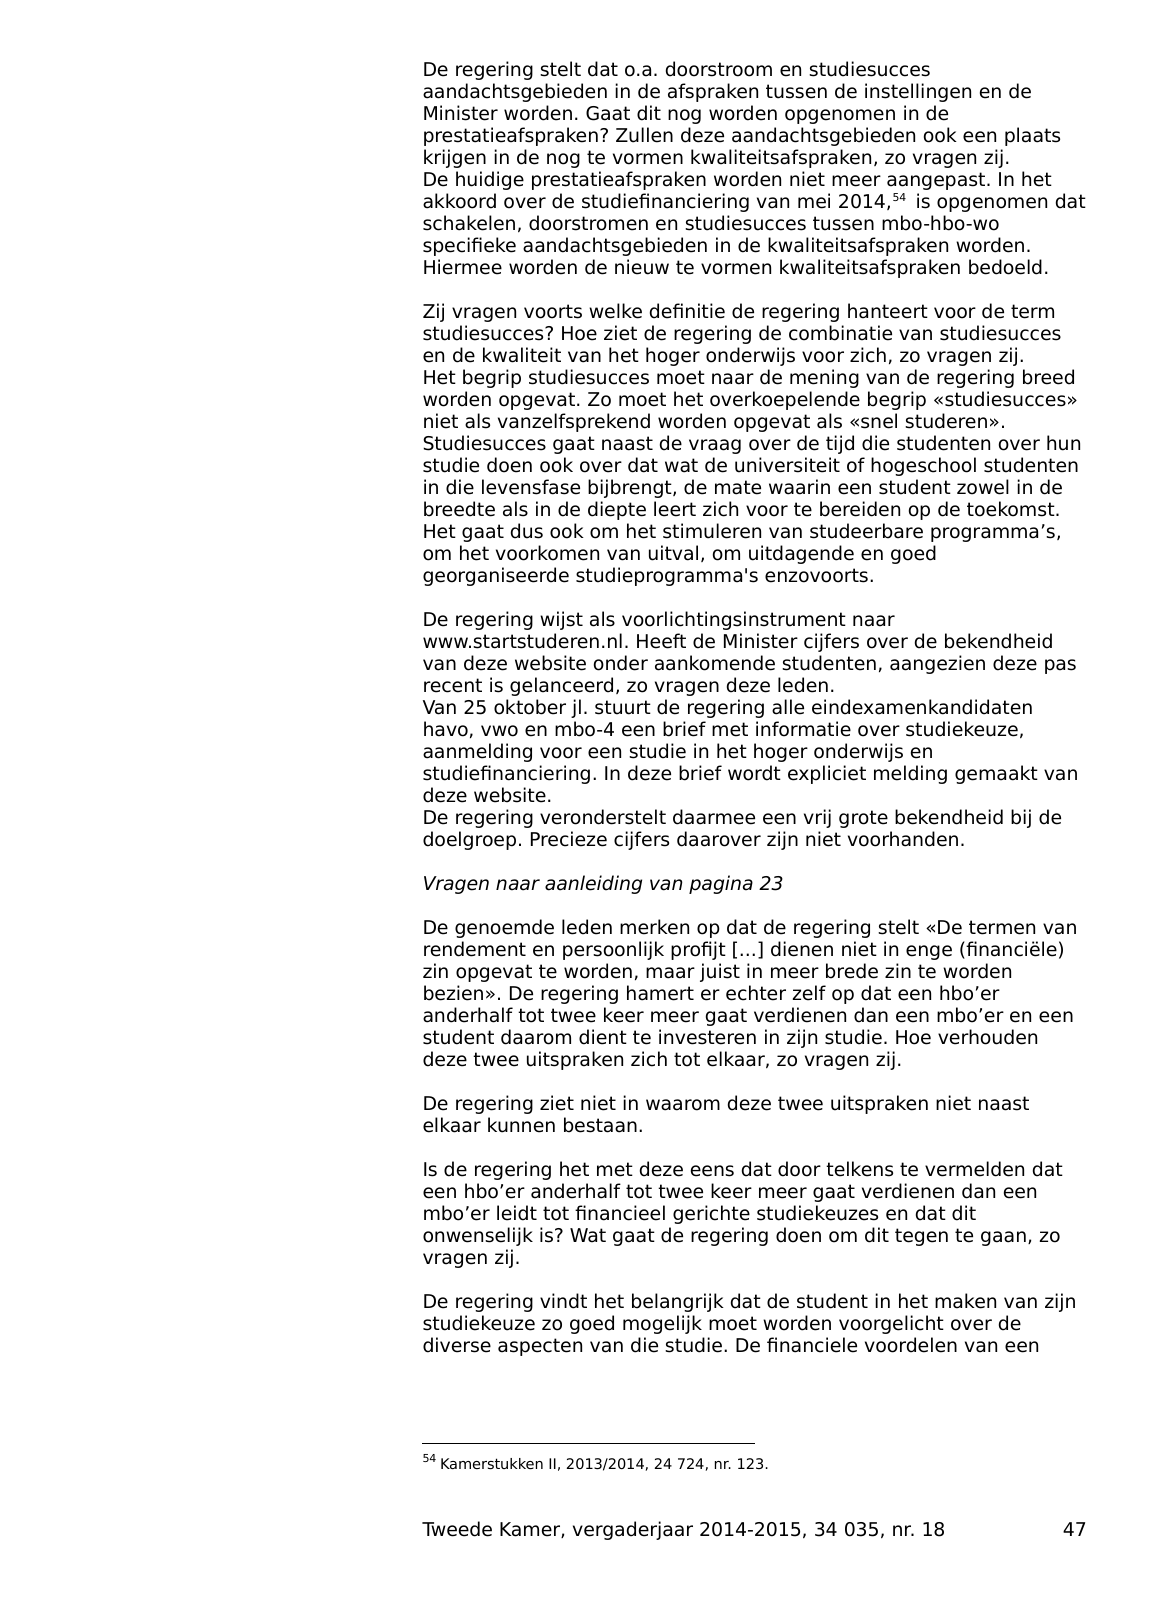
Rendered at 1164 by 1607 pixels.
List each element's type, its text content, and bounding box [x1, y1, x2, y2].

text Kamerstukken II, 2013/2014, 24 724, nr. 123. [422, 1452, 1087, 1474]
text De regering vindt het belangrijk dat de student in het maken van zijn studiekeuze zo goed mogelijk moet worden voorgelicht over de diverse aspecten van die studie. De financiele voordelen van een [422, 1291, 1087, 1357]
text De regering wijst als voorlichtingsinstrument naar www.startstuderen.nl. Heeft de Minister cijfers over de bekendheid van deze website onder aankomende studenten, aangezien deze pas recent is gelanceerd, zo vragen deze leden. [422, 609, 1087, 697]
text De regering veronderstelt daarmee een vrij grote bekendheid bij de doelgroep. Precieze cijfers daarover zijn niet voorhanden. [422, 807, 1087, 851]
text Zij vragen voorts welke definitie de regering hanteert voor de term studiesucces? Hoe ziet de regering de combinatie van studiesucces en de kwaliteit van het hoger onderwijs voor zich, zo vragen zij. [422, 301, 1087, 367]
text Het begrip studiesucces moet naar de mening van de regering breed worden opgevat. Zo moet het overkoepelende begrip «studiesucces» niet als vanzelfsprekend worden opgevat als «snel studeren». Studiesucces gaat naast de vraag over de tijd die studenten over hun studie doen ook over dat wat de universiteit of hogeschool studenten in die levensfase bijbrengt, de mate waarin een student zowel in de breedte als in de diepte leert zich voor te bereiden op de toekomst. Het gaat dus ook om het stimuleren van studeerbare programma’s, om het voorkomen van uitval, om uitdagende en goed georganiseerde studieprogramma's enzovoorts. [422, 367, 1087, 587]
text De huidige prestatieafspraken worden niet meer aangepast. In het akkoord over de studiefinanciering van mei 2014, is opgenomen dat schakelen, doorstromen en studiesucces tussen mbo-hbo-wo specifieke aandachtsgebieden in de kwaliteitsafspraken worden. Hiermee worden de nieuw te vormen kwaliteitsafspraken bedoeld. [422, 169, 1087, 279]
subtitle Vragen naar aanleiding van pagina 23 [422, 873, 1087, 895]
text De genoemde leden merken op dat de regering stelt «De termen van rendement en persoonlijk profijt [...] dienen niet in enge (financiële) zin opgevat te worden, maar juist in meer brede zin te worden bezien». De regering hamert er echter zelf op dat een hbo’er anderhalf tot twee keer meer gaat verdienen dan een mbo’er en een student daarom dient te investeren in zijn studie. Hoe verhouden deze twee uitspraken zich tot elkaar, zo vragen zij. [422, 917, 1087, 1071]
text De regering ziet niet in waarom deze twee uitspraken niet naast elkaar kunnen bestaan. [422, 1093, 1087, 1137]
text Van 25 oktober jl. stuurt de regering alle eindexamenkandidaten havo, vwo en mbo-4 een brief met informatie over studiekeuze, aanmelding voor een studie in het hoger onderwijs en studiefinanciering. In deze brief wordt expliciet melding gemaakt van deze website. [422, 697, 1087, 807]
text De regering stelt dat o.a. doorstroom en studiesucces aandachtsgebieden in de afspraken tussen de instellingen en de Minister worden. Gaat dit nog worden opgenomen in de prestatieafspraken? Zullen deze aandachtsgebieden ook een plaats krijgen in de nog te vormen kwaliteitsafspraken, zo vragen zij. [422, 59, 1087, 169]
text Is de regering het met deze eens dat door telkens te vermelden dat een hbo’er anderhalf tot twee keer meer gaat verdienen dan een mbo’er leidt tot financieel gerichte studiekeuzes en dat dit onwenselijk is? Wat gaat de regering doen om dit tegen te gaan, zo vragen zij. [422, 1159, 1087, 1269]
